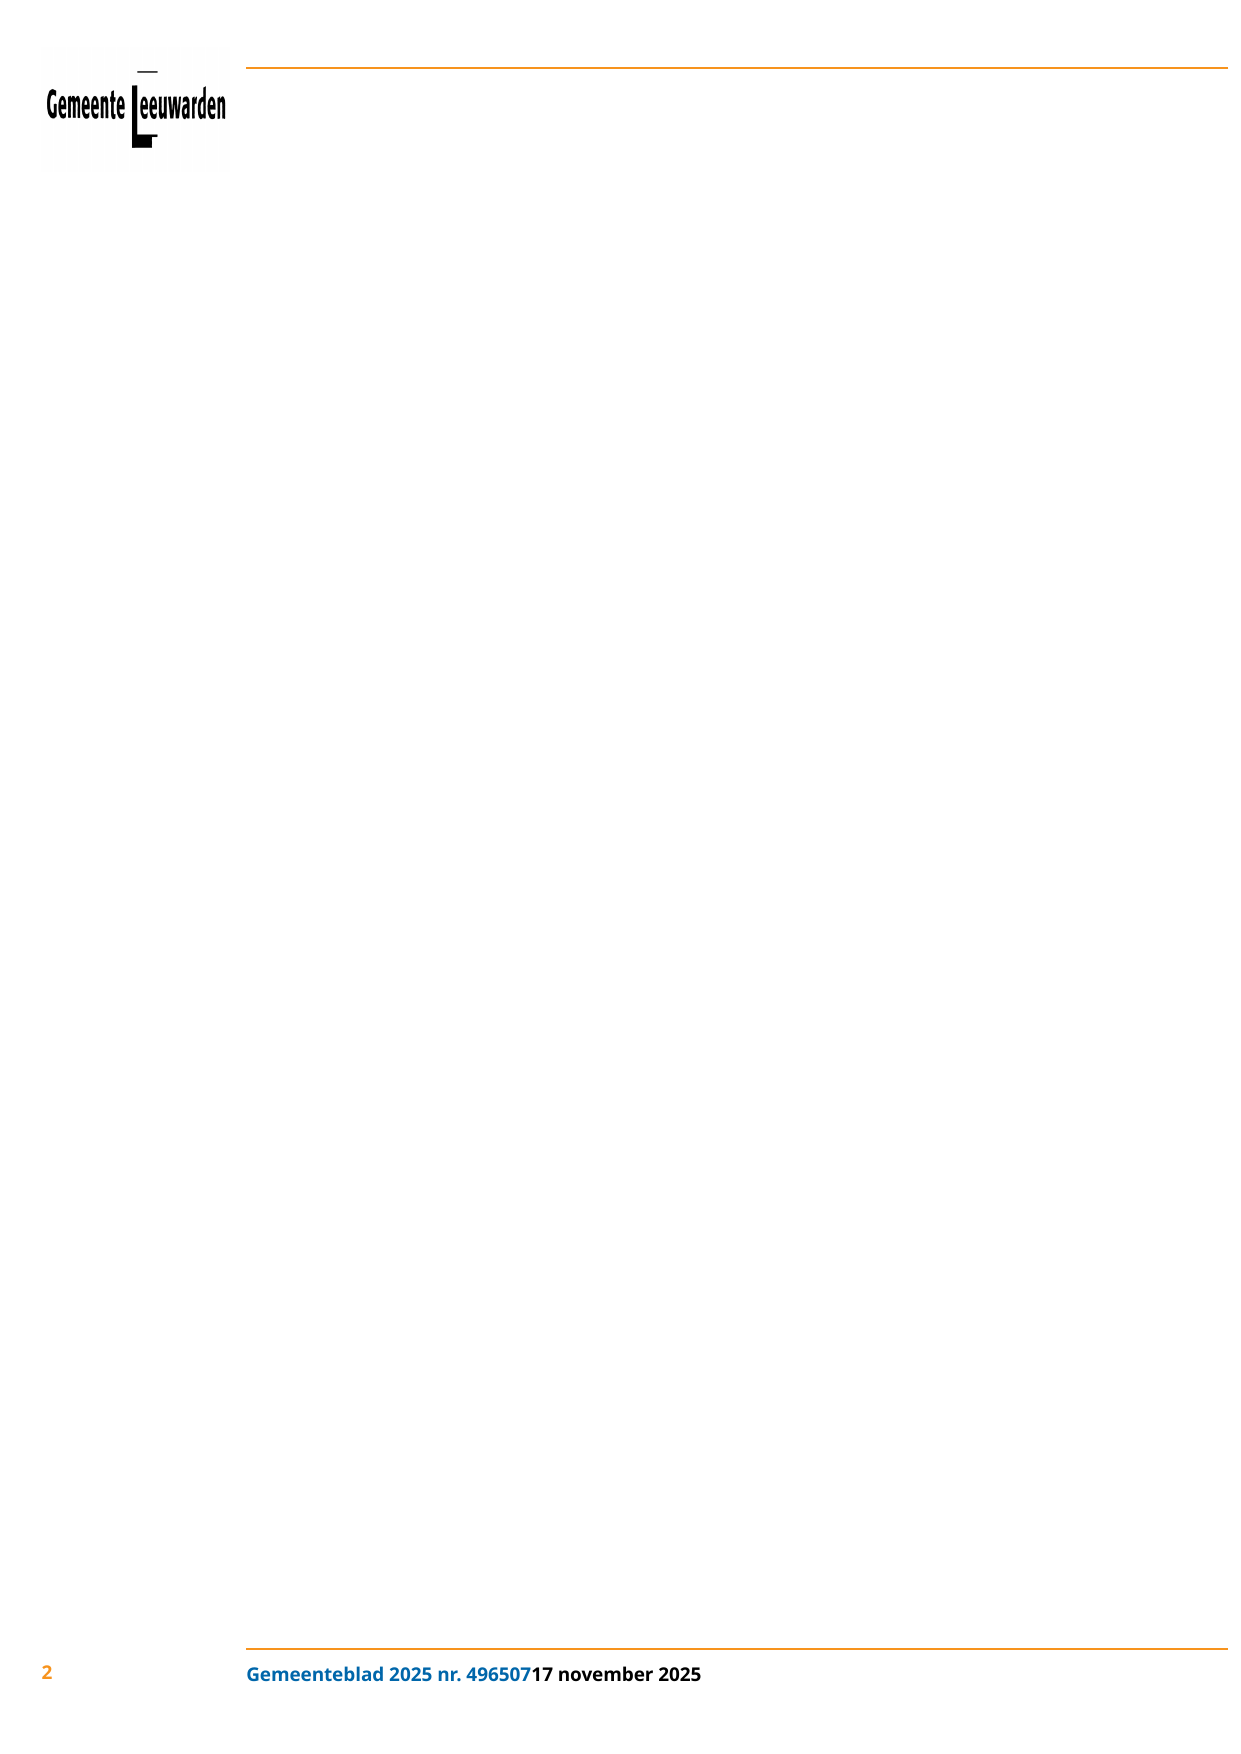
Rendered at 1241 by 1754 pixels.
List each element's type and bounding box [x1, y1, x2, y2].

picture [41, 47, 231, 172]
